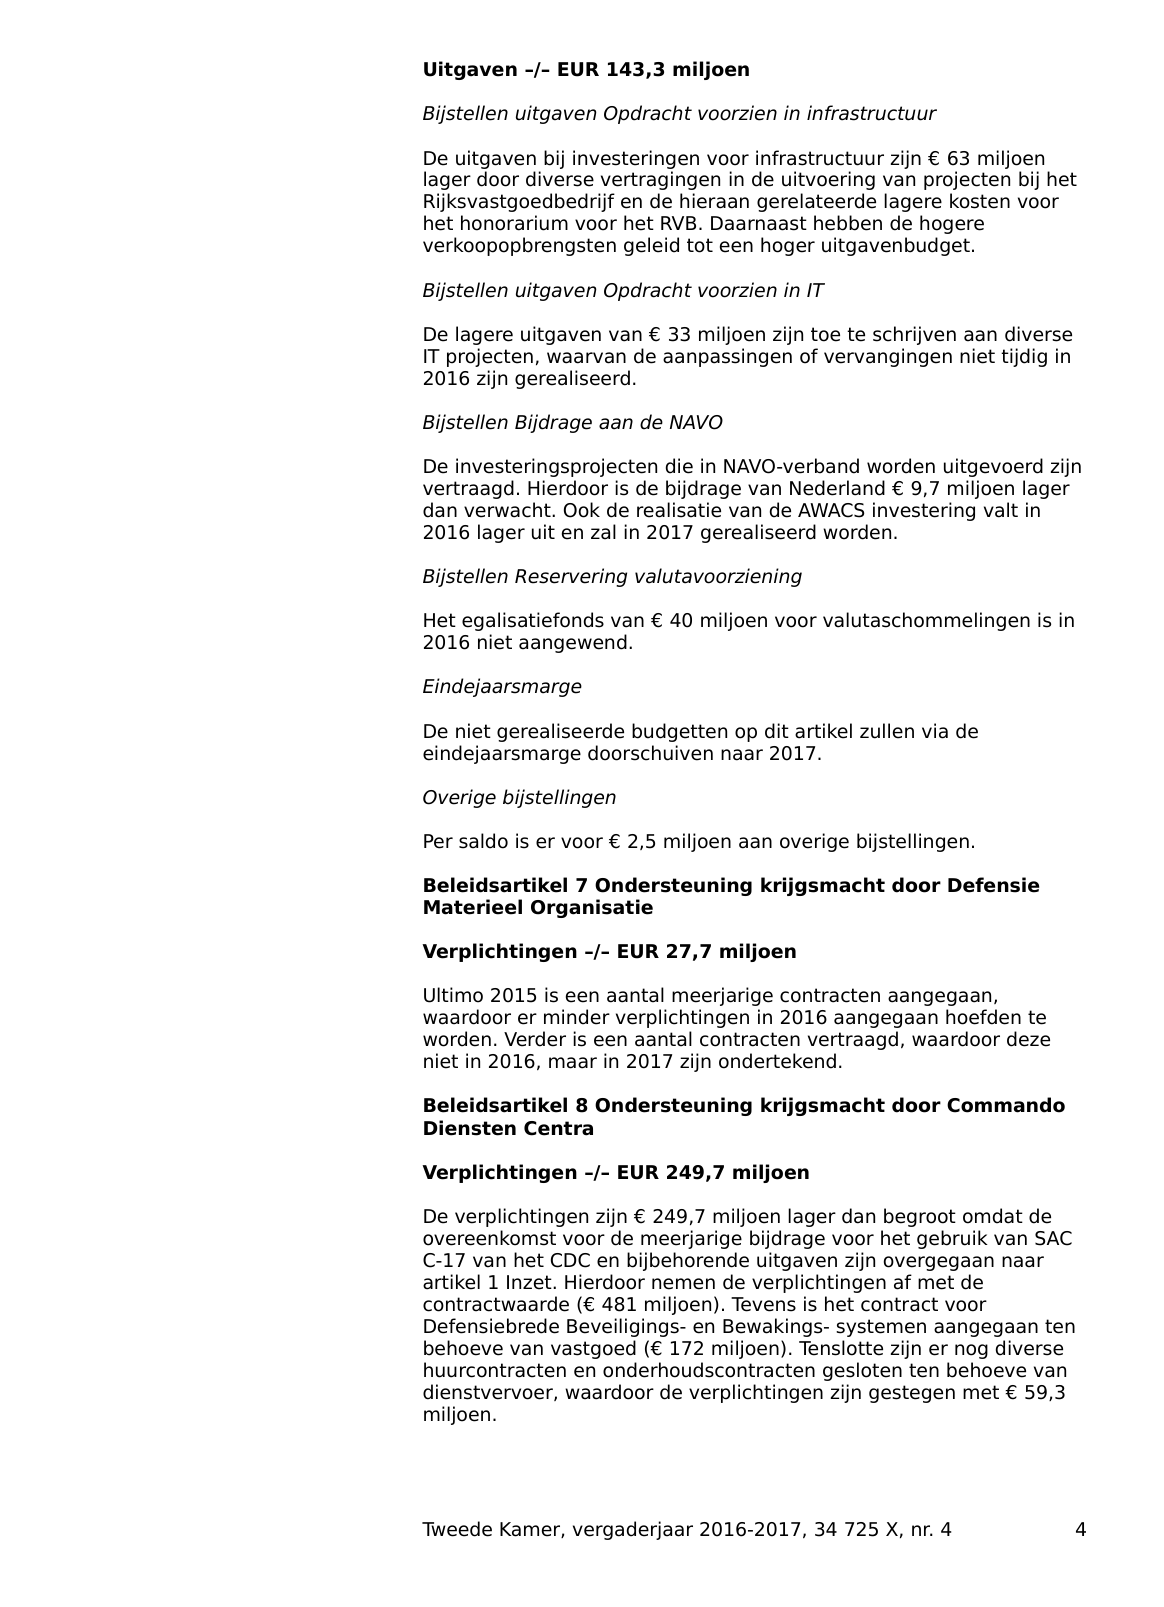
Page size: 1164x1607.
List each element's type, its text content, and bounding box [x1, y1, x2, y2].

text De investeringsprojecten die in NAVO-verband worden uitgevoerd zijn vertraagd. Hierdoor is de bijdrage van Nederland € 9,7 miljoen lager dan verwacht. Ook de realisatie van de AWACS investering valt in 2016 lager uit en zal in 2017 gerealiseerd worden. [422, 456, 1087, 544]
text Ultimo 2015 is een aantal meerjarige contracten aangegaan, waardoor er minder verplichtingen in 2016 aangegaan hoefden te worden. Verder is een aantal contracten vertraagd, waardoor deze niet in 2016, maar in 2017 zijn ondertekend. [422, 985, 1087, 1073]
subtitle Eindejaarsmarge [422, 676, 1087, 698]
subtitle Bijstellen Bijdrage aan de NAVO [422, 412, 1087, 434]
subtitle Uitgaven –/– EUR 143,3 miljoen [422, 59, 1087, 81]
subtitle Overige bijstellingen [422, 787, 1087, 809]
subtitle Bijstellen uitgaven Opdracht voorzien in infrastructuur [422, 103, 1087, 125]
subtitle Beleidsartikel 8 Ondersteuning krijgsmacht door Commando Diensten Centra [422, 1095, 1087, 1139]
subtitle Verplichtingen –/– EUR 27,7 miljoen [422, 941, 1087, 963]
text Het egalisatiefonds van € 40 miljoen voor valutaschommelingen is in 2016 niet aangewend. [422, 610, 1087, 654]
subtitle Bijstellen uitgaven Opdracht voorzien in IT [422, 279, 1087, 301]
text De uitgaven bij investeringen voor infrastructuur zijn € 63 miljoen lager door diverse vertragingen in de uitvoering van projecten bij het Rijksvastgoedbedrijf en de hieraan gerelateerde lagere kosten voor het honorarium voor het RVB. Daarnaast hebben de hogere verkoopopbrengsten geleid tot een hoger uitgavenbudget. [422, 147, 1087, 257]
subtitle Verplichtingen –/– EUR 249,7 miljoen [422, 1162, 1087, 1183]
text De niet gerealiseerde budgetten op dit artikel zullen via de eindejaarsmarge doorschuiven naar 2017. [422, 721, 1087, 764]
text De lagere uitgaven van € 33 miljoen zijn toe te schrijven aan diverse IT projecten, waarvan de aanpassingen of vervangingen niet tijdig in 2016 zijn gerealiseerd. [422, 324, 1087, 389]
text Per saldo is er voor € 2,5 miljoen aan overige bijstellingen. [422, 831, 1087, 853]
subtitle Beleidsartikel 7 Ondersteuning krijgsmacht door Defensie Materieel Organisatie [422, 875, 1087, 919]
text De verplichtingen zijn € 249,7 miljoen lager dan begroot omdat de overeenkomst voor de meerjarige bijdrage voor het gebruik van SAC C-17 van het CDC en bijbehorende uitgaven zijn overgegaan naar artikel 1 Inzet. Hierdoor nemen de verplichtingen af met de contractwaarde (€ 481 miljoen). Tevens is het contract voor Defensiebrede Beveiligings- en Bewakings- systemen aangegaan ten behoeve van vastgoed (€ 172 miljoen). Tenslotte zijn er nog diverse huurcontracten en onderhoudscontracten gesloten ten behoeve van dienstvervoer, waardoor de verplichtingen zijn gestegen met € 59,3 miljoen. [422, 1206, 1087, 1426]
subtitle Bijstellen Reservering valutavoorziening [422, 566, 1087, 588]
